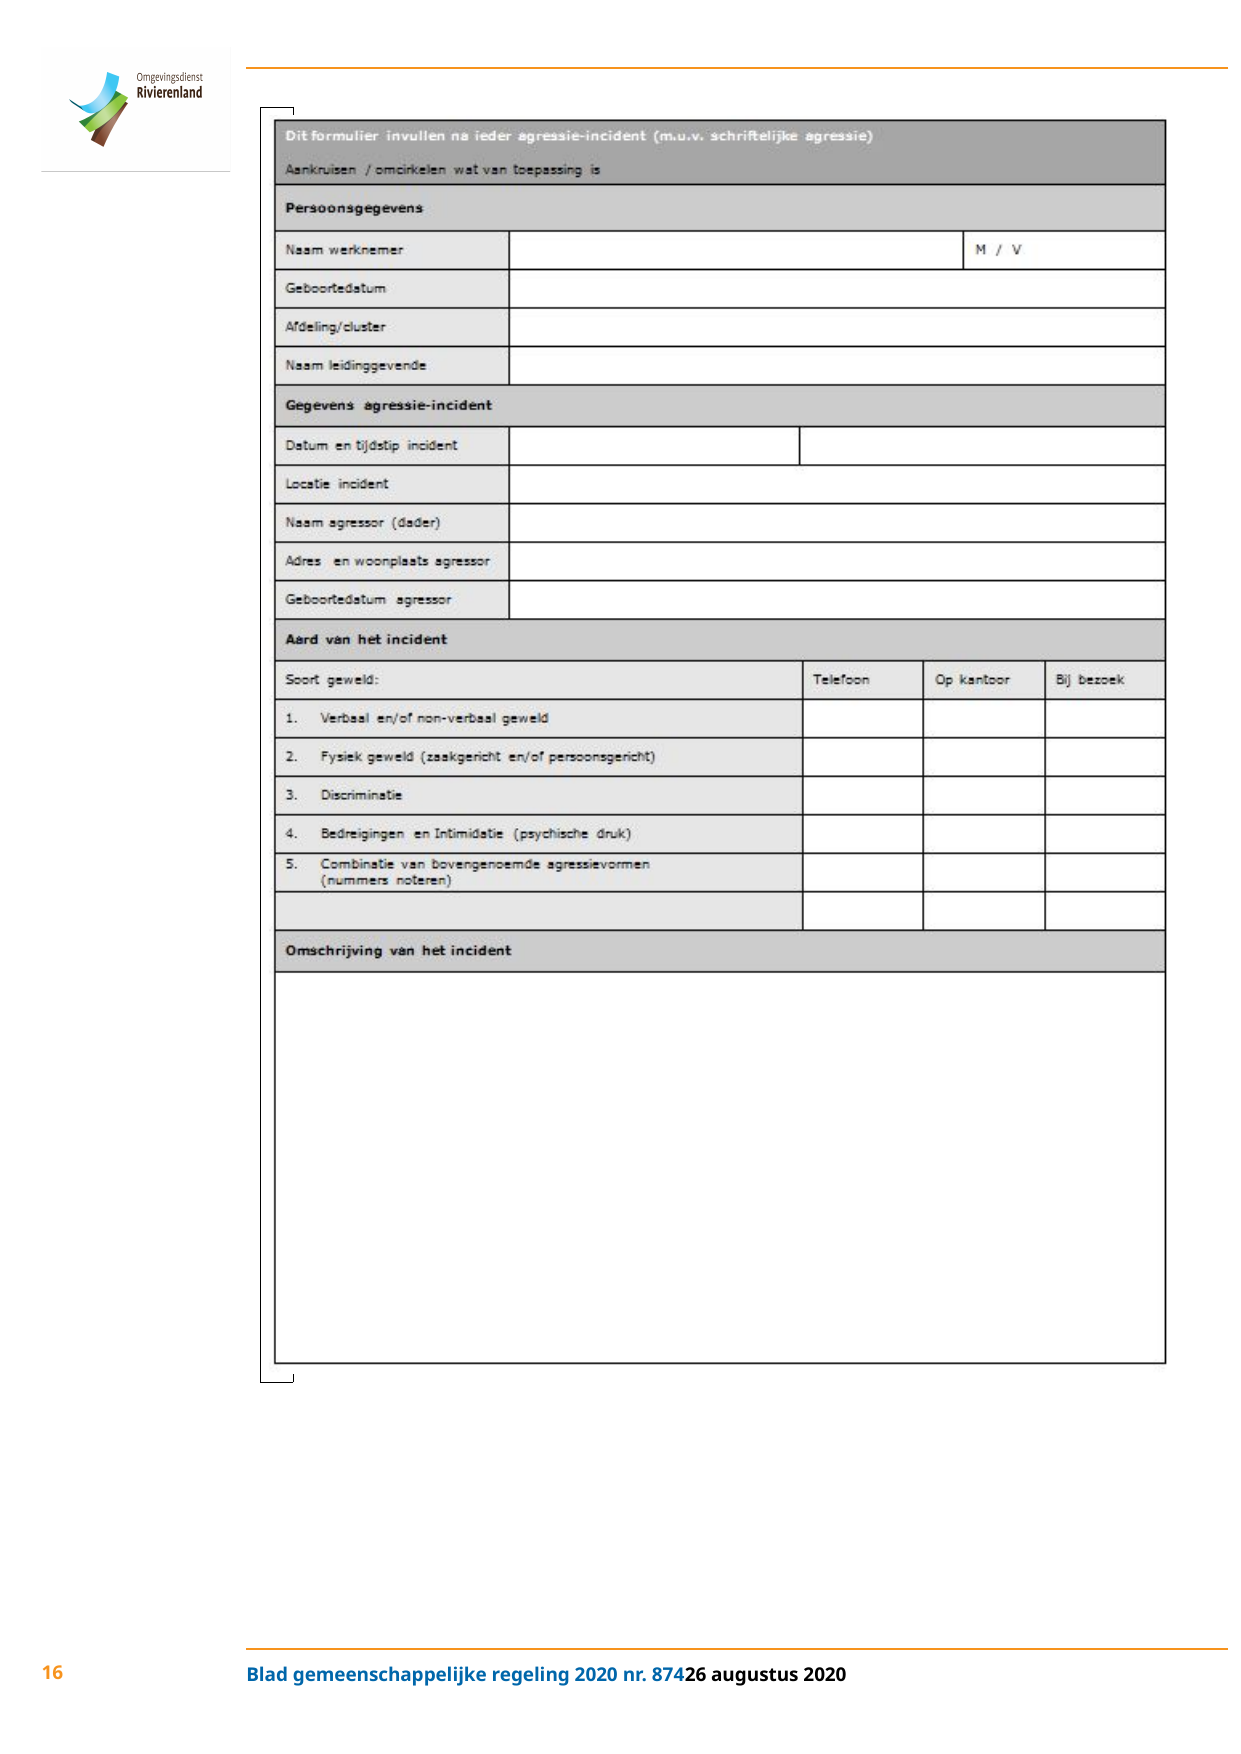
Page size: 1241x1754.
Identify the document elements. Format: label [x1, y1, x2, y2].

picture [268, 115, 1173, 1374]
picture [41, 47, 231, 172]
